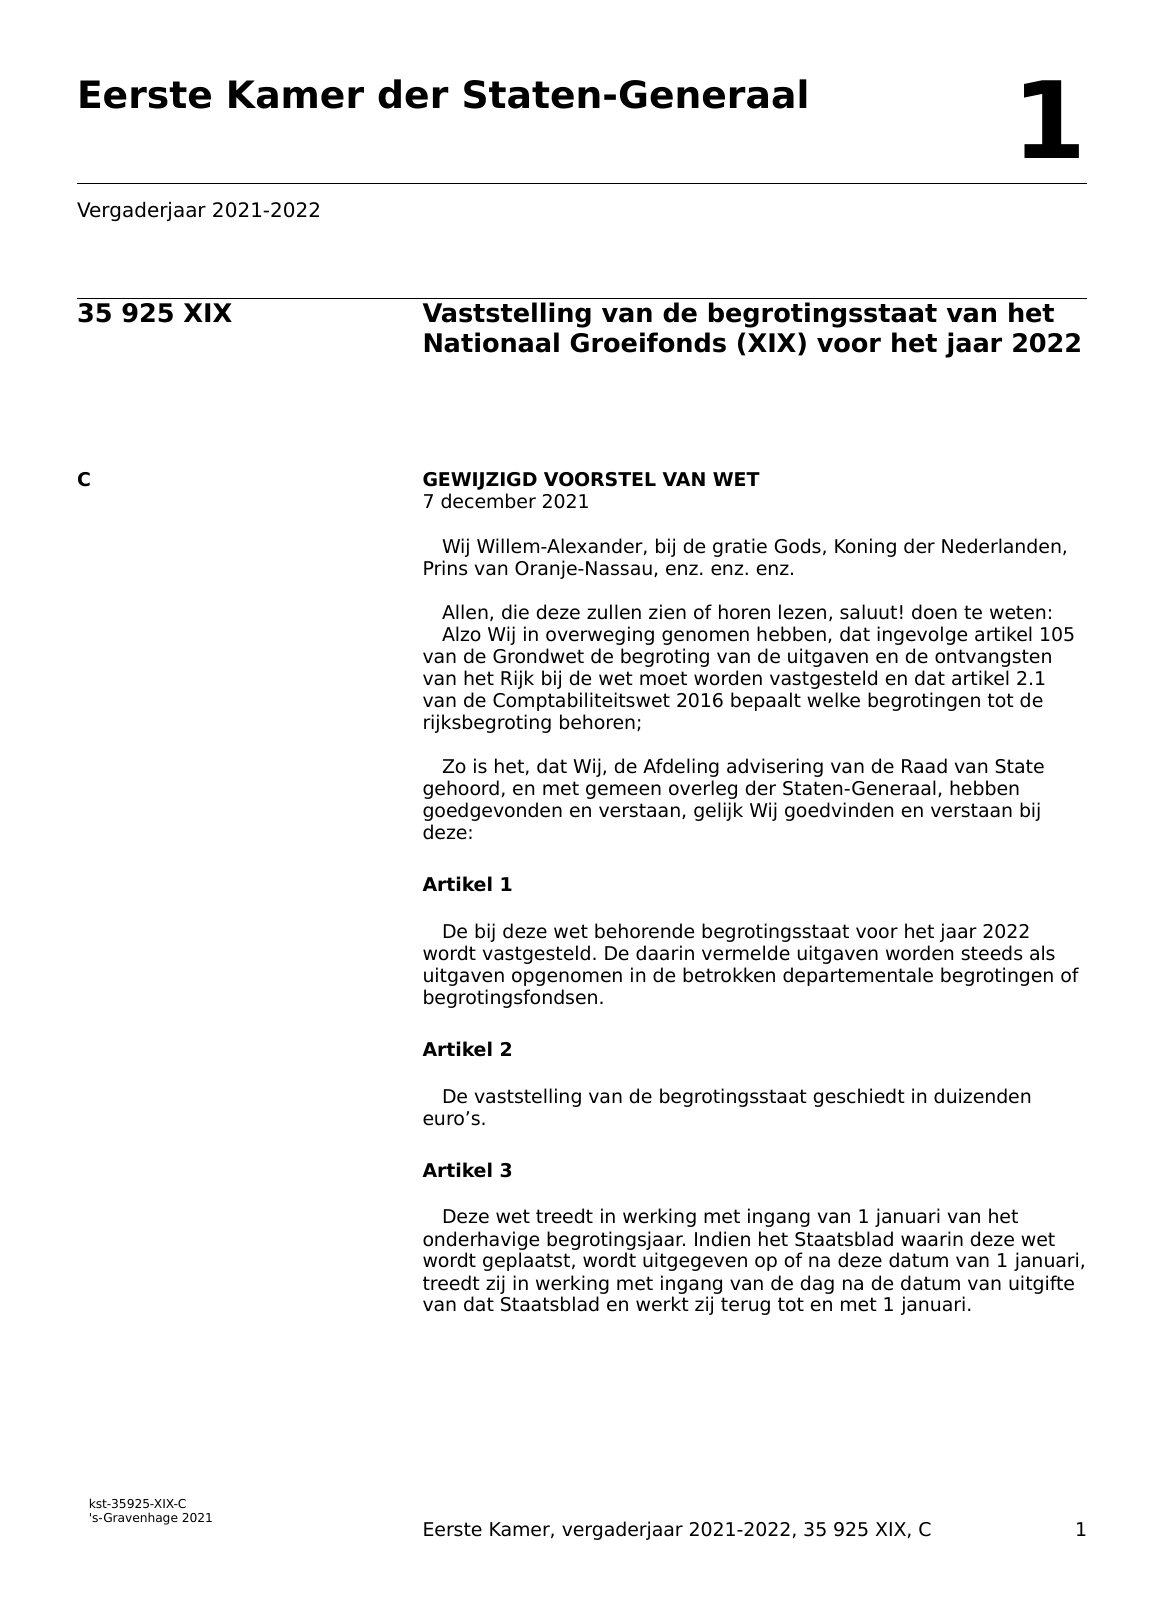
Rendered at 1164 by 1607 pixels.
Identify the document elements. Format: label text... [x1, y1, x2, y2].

table_cell Vergaderjaar 2021-2022 [77, 184, 1087, 298]
text Deze wet treedt in werking met ingang van 1 januari van het onderhavige begrotingsjaar. Indien het Staatsblad waarin deze wet wordt geplaatst, wordt uitgegeven op of na deze datum van 1 januari, treedt zij in werking met ingang van de dag na de datum van uitgifte van dat Staatsblad en werkt zij terug tot en met 1 januari. [422, 1206, 1087, 1316]
table_header 1 [886, 59, 1087, 183]
subtitle Artikel 3 [422, 1159, 1087, 1181]
text Allen, die deze zullen zien of horen lezen, saluut! doen te weten: [422, 602, 1087, 624]
subtitle C GEWIJZIGD VOORSTEL VAN WET [77, 469, 1087, 491]
text De vaststelling van de begrotingsstaat geschiedt in duizenden euro’s. [422, 1086, 1087, 1129]
subtitle Artikel 2 [422, 1038, 1087, 1061]
text 's-Gravenhage 2021 [88, 1511, 323, 1525]
table_header Eerste Kamer der Staten-Generaal [77, 59, 886, 183]
subtitle 35 925 XIX Vaststelling van de begrotingsstaat van het Nationaal Groeifonds (XIX) voor het jaar 2022 [77, 299, 1087, 358]
text 7 december 2021 [422, 491, 1087, 513]
text Alzo Wij in overweging genomen hebben, dat ingevolge artikel 105 van de Grondwet de begroting van de uitgaven en de ontvangsten van het Rijk bij de wet moet worden vastgesteld en dat artikel 2.1 van de Comptabiliteitswet 2016 bepaalt welke begrotingen tot de rijksbegroting behoren; [422, 624, 1087, 733]
text kst-35925-XIX-C [88, 1497, 323, 1511]
subtitle Artikel 1 [422, 874, 1087, 896]
text Zo is het, dat Wij, de Afdeling advisering van de Raad van State gehoord, en met gemeen overleg der Staten-Generaal, hebben goedgevonden en verstaan, gelijk Wij goedvinden en verstaan bij deze: [422, 756, 1087, 844]
text Wij Willem-Alexander, bij de gratie Gods, Koning der Nederlanden, Prins van Oranje-Nassau, enz. enz. enz. [422, 536, 1087, 579]
text De bij deze wet behorende begrotingsstaat voor het jaar 2022 wordt vastgesteld. De daarin vermelde uitgaven worden steeds als uitgaven opgenomen in de betrokken departementale begrotingen of begrotingsfondsen. [422, 921, 1087, 1008]
